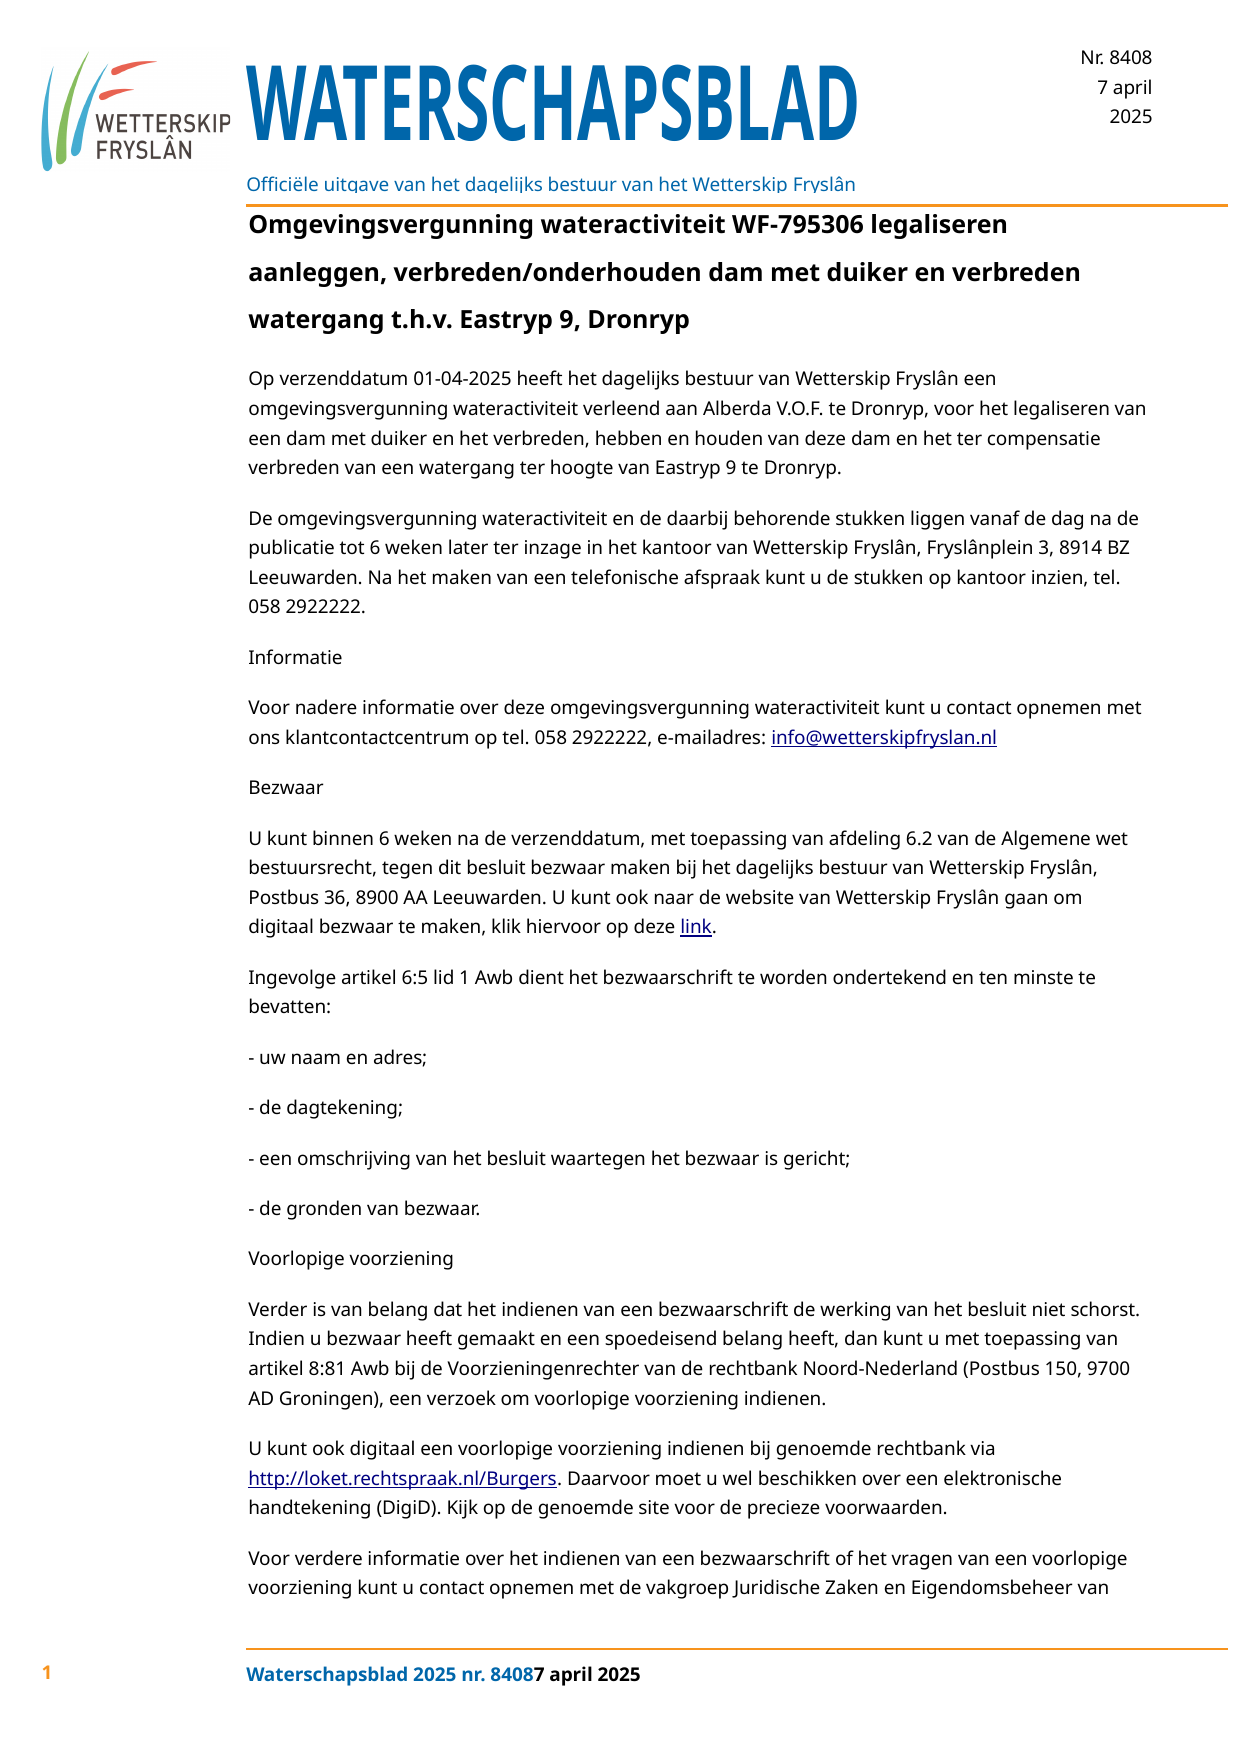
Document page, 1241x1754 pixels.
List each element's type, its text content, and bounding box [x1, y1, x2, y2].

text De omgevingsvergunning wateractiviteit en de daarbij behorende stukken liggen vanaf de dag na de publicatie tot 6 weken later ter inzage in het kantoor van Wetterskip Fryslân, Fryslânplein 3, 8914 BZ Leeuwarden. Na het maken van een telefonische afspraak kunt u de stukken op kantoor inzien, tel. 058 2922222. [248, 505, 1152, 619]
text - uw naam en adres; [248, 1044, 1152, 1069]
text Voor nadere informatie over deze omgevingsvergunning wateractiviteit kunt u contact opnemen met ons klantcontactcentrum op tel. 058 2922222, e-mailadres: info@wetterskipfryslan.nl [248, 694, 1152, 749]
text Op verzenddatum 01-04-2025 heeft het dagelijks bestuur van Wetterskip Fryslân een omgevingsvergunning wateractiviteit verleend aan Alberda V.O.F. te Dronryp, voor het legaliseren van een dam met duiker en het verbreden, hebben en houden van deze dam en het ter compensatie verbreden van een watergang ter hoogte van Eastryp 9 te Dronryp. [248, 366, 1152, 480]
text - een omschrijving van het besluit waartegen het bezwaar is gericht; [248, 1145, 1152, 1170]
text Voorlopige voorziening [248, 1246, 1152, 1271]
text Informatie [248, 644, 1152, 669]
text U kunt ook digitaal een voorlopige voorziening indienen bij genoemde rechtbank via http://loket.rechtspraak.nl/Burgers. Daarvoor moet u wel beschikken over een elektronische handtekening (DigiD). Kijk op de genoemde site voor de precieze voorwaarden. [248, 1435, 1152, 1520]
text Verder is van belang dat het indienen van een bezwaarschrift de werking van het besluit niet schorst. Indien u bezwaar heeft gemaakt en een spoedeisend belang heeft, dan kunt u met toepassing van artikel 8:81 Awb bij de Voorzieningenrechter van de rechtbank Noord-Nederland (Postbus 150, 9700 AD Groningen), een verzoek om voorlopige voorziening indienen. [248, 1296, 1152, 1410]
text Voor verdere informatie over het indienen van een bezwaarschrift of het vragen van een voorlopige voorziening kunt u contact opnemen met de vakgroep Juridische Zaken en Eigendomsbeheer van [248, 1545, 1152, 1600]
text Bezwaar [248, 774, 1152, 800]
text Omgevingsvergunning wateractiviteit WF-795306 legaliseren aanleggen, verbreden/onderhouden dam met duiker en verbreden watergang t.h.v. Eastryp 9, Dronryp [248, 207, 1152, 336]
text U kunt binnen 6 weken na de verzenddatum, met toepassing van afdeling 6.2 van de Algemene wet bestuursrecht, tegen dit besluit bezwaar maken bij het dagelijks bestuur van Wetterskip Fryslân, Postbus 36, 8900 AA Leeuwarden. U kunt ook naar de website van Wetterskip Fryslân gaan om digitaal bezwaar te maken, klik hiervoor op deze link. [248, 825, 1152, 939]
text - de gronden van bezwaar. [248, 1195, 1152, 1221]
picture [41, 47, 231, 172]
text - de dagtekening; [248, 1094, 1152, 1120]
text Ingevolge artikel 6:5 lid 1 Awb dient het bezwaarschrift te worden ondertekend en ten minste te bevatten: [248, 964, 1152, 1019]
